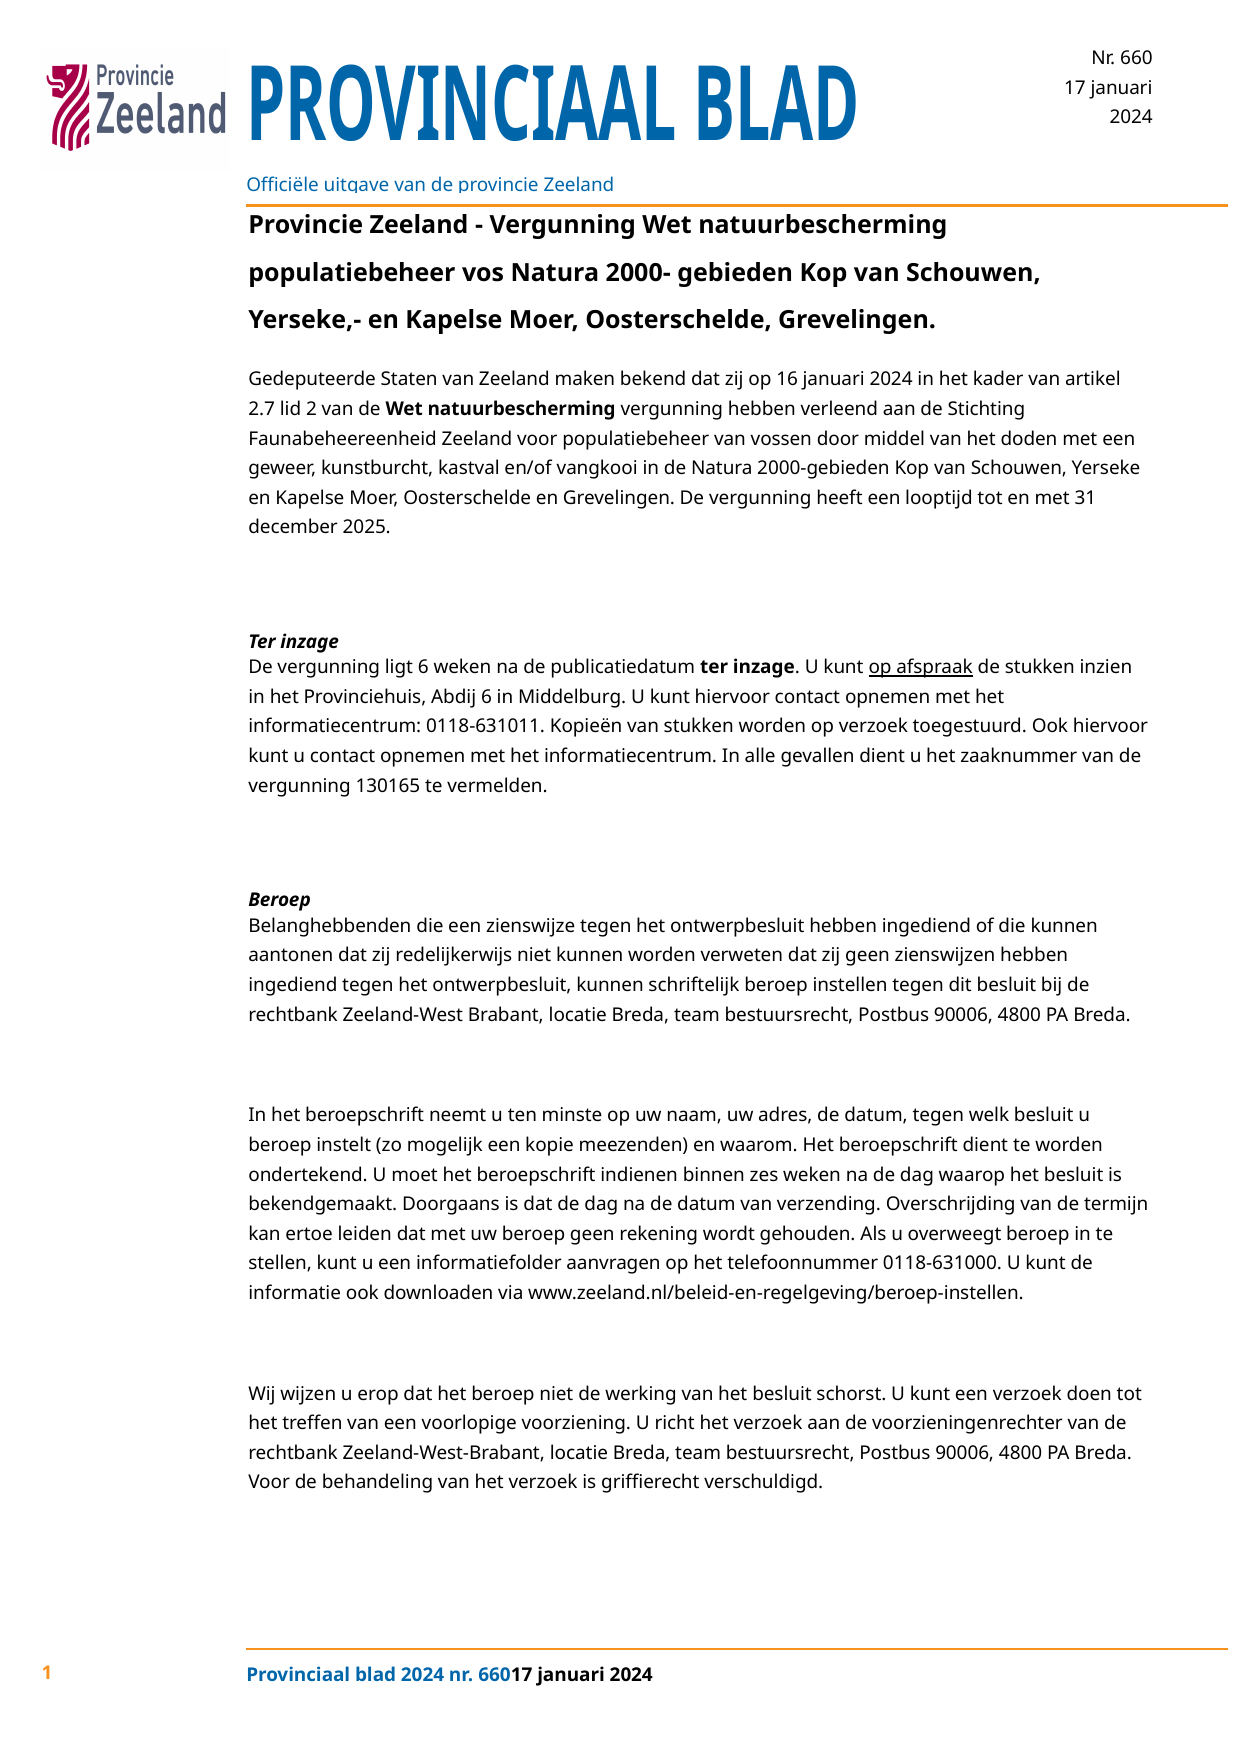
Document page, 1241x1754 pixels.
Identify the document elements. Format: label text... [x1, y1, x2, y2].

text Wij wijzen u erop dat het beroep niet de werking van het besluit schorst. U kunt een verzoek doen tot het treffen van een voorlopige voorziening. U richt het verzoek aan de voorzieningenrechter van de rechtbank Zeeland-West-Brabant, locatie Breda, team bestuursrecht, Postbus 90006, 4800 PA Breda. Voor de behandeling van het verzoek is griffierecht verschuldigd. [248, 1380, 1152, 1494]
text In het beroepschrift neemt u ten minste op uw naam, uw adres, de datum, tegen welk besluit u beroep instelt (zo mogelijk een kopie meezenden) en waarom. Het beroepschrift dient te worden ondertekend. U moet het beroepschrift indienen binnen zes weken na de dag waarop het besluit is bekendgemaakt. Doorgaans is dat de dag na de datum van verzending. Overschrijding van de termijn kan ertoe leiden dat met uw beroep geen rekening wordt gehouden. Als u overweegt beroep in te stellen, kunt u een informatiefolder aanvragen op het telefoonnummer 0118-631000. U kunt de informatie ook downloaden via www.zeeland.nl/beleid-en-regelgeving/beroep-instellen. [248, 1102, 1152, 1305]
picture [41, 47, 231, 172]
text Provincie Zeeland - Vergunning Wet natuurbescherming populatiebeheer vos Natura 2000- gebieden Kop van Schouwen, Yerseke,- en Kapelse Moer, Oosterschelde, Grevelingen. [248, 207, 1152, 336]
text De vergunning ligt 6 weken na de publicatiedatum ter inzage. U kunt op afspraak de stukken inzien in het Provinciehuis, Abdij 6 in Middelburg. U kunt hiervoor contact opnemen met het informatiecentrum: 0118-631011. Kopieën van stukken worden op verzoek toegestuurd. Ook hiervoor kunt u contact opnemen met het informatiecentrum. In alle gevallen dient u het zaaknummer van de vergunning 130165 te vermelden. [248, 653, 1152, 798]
text Ter inzage [248, 628, 1152, 653]
text Belanghebbenden die een zienswijze tegen het ontwerpbesluit hebben ingediend of die kunnen aantonen dat zij redelijkerwijs niet kunnen worden verweten dat zij geen zienswijzen hebben ingediend tegen het ontwerpbesluit, kunnen schriftelijk beroep instellen tegen dit besluit bij de rechtbank Zeeland-West Brabant, locatie Breda, team bestuursrecht, Postbus 90006, 4800 PA Breda. [248, 912, 1152, 1026]
text Gedeputeerde Staten van Zeeland maken bekend dat zij op 16 januari 2024 in het kader van artikel 2.7 lid 2 van de Wet natuurbescherming vergunning hebben verleend aan de Stichting Faunabeheereenheid Zeeland voor populatiebeheer van vossen door middel van het doden met een geweer, kunstburcht, kastval en/of vangkooi in de Natura 2000-gebieden Kop van Schouwen, Yerseke en Kapelse Moer, Oosterschelde en Grevelingen. De vergunning heeft een looptijd tot en met 31 december 2025. [248, 366, 1152, 539]
text Beroep [248, 886, 1152, 912]
